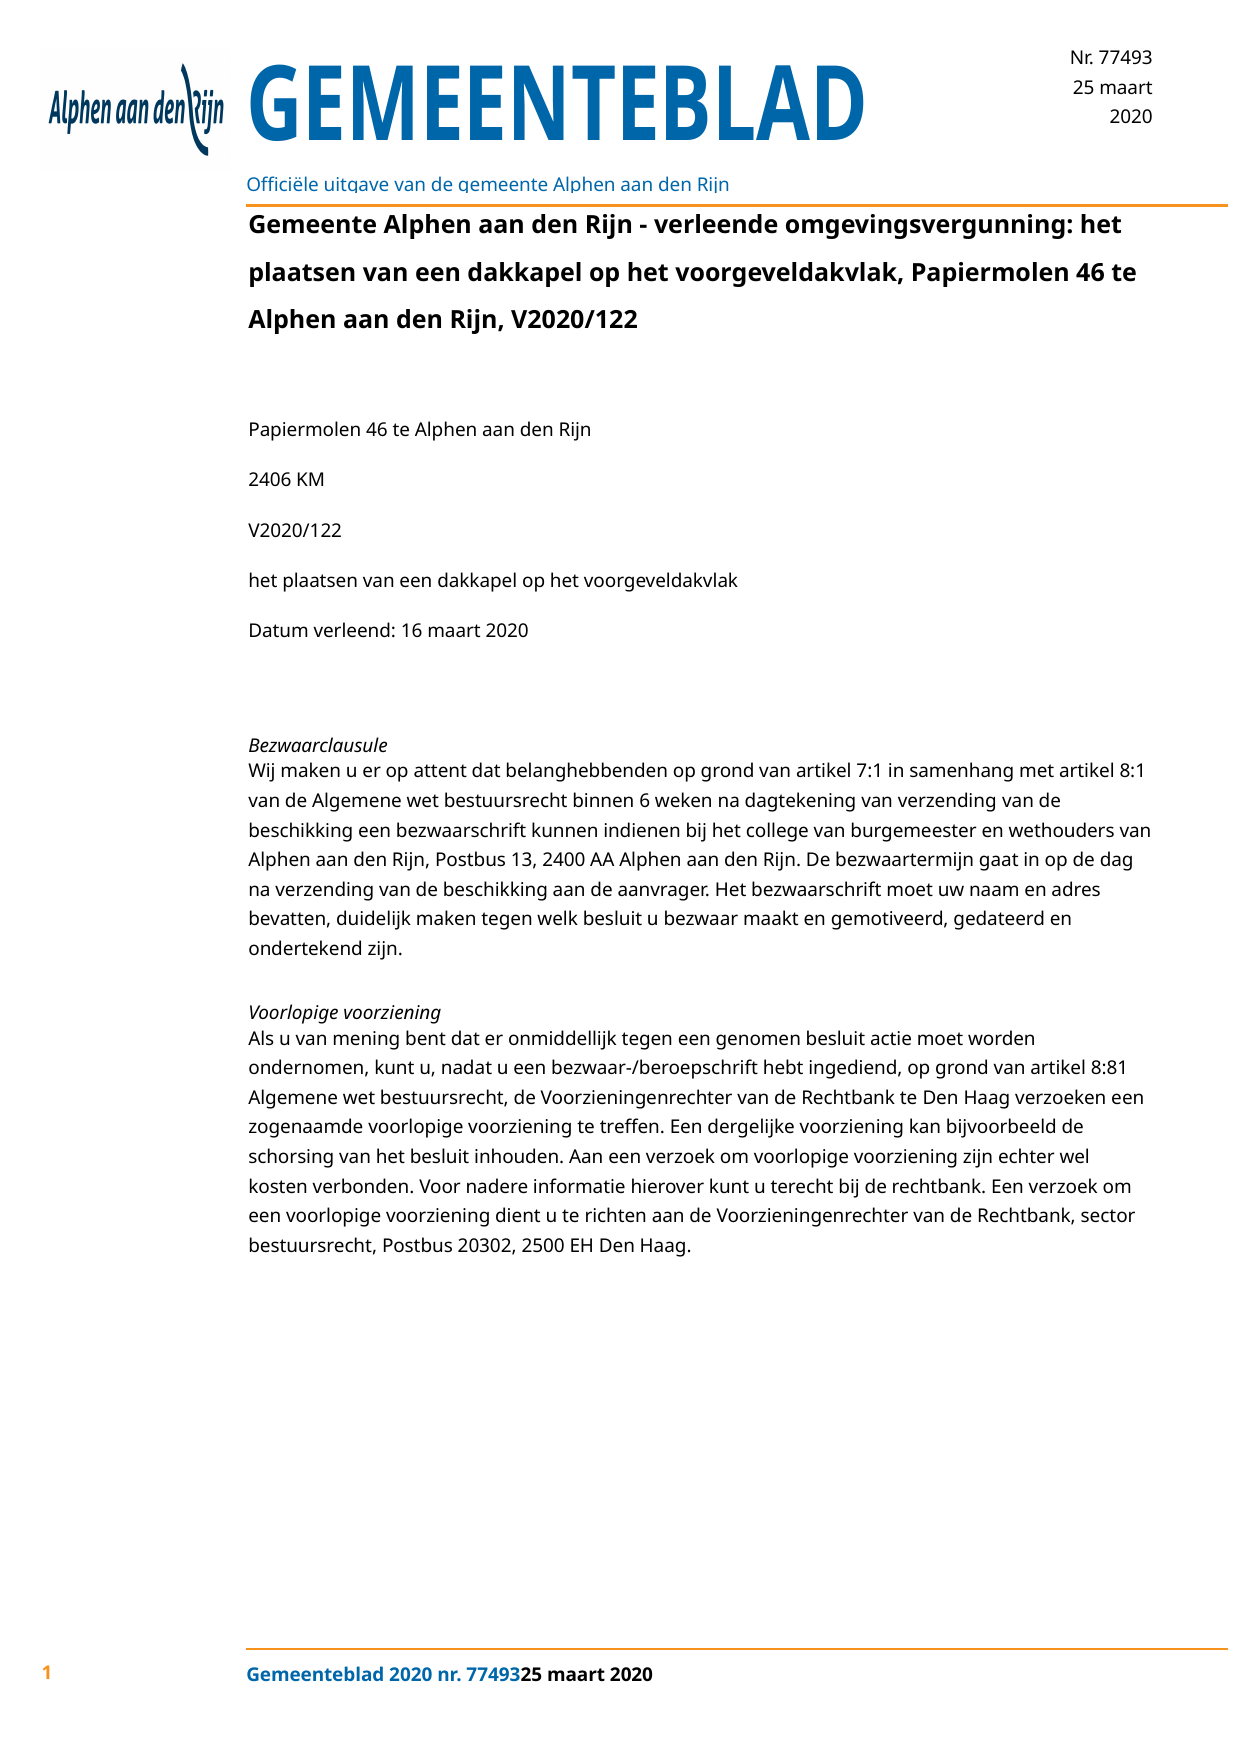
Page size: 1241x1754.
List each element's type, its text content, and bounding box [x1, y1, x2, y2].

text Voorlopige voorziening [248, 999, 1152, 1025]
text 2406 KM [248, 466, 1152, 492]
text Papiermolen 46 te Alphen aan den Rijn [248, 416, 1152, 442]
text Als u van mening bent dat er onmiddellijk tegen een genomen besluit actie moet worden ondernomen, kunt u, nadat u een bezwaar-/beroepschrift hebt ingediend, op grond van artikel 8:81 Algemene wet bestuursrecht, de Voorzieningenrechter van de Rechtbank te Den Haag verzoeken een zogenaamde voorlopige voorziening te treffen. Een dergelijke voorziening kan bijvoorbeeld de schorsing van het besluit inhouden. Aan een verzoek om voorlopige voorziening zijn echter wel kosten verbonden. Voor nadere informatie hierover kunt u terecht bij de rechtbank. Een verzoek om een voorlopige voorziening dient u te richten aan de Voorzieningenrechter van de Rechtbank, sector bestuursrecht, Postbus 20302, 2500 EH Den Haag. [248, 1025, 1152, 1258]
picture [41, 47, 231, 172]
text Datum verleend: 16 maart 2020 [248, 618, 1152, 643]
text Bezwaarclausule [248, 732, 1152, 758]
text Gemeente Alphen aan den Rijn - verleende omgevingsvergunning: het plaatsen van een dakkapel op het voorgeveldakvlak, Papiermolen 46 te Alphen aan den Rijn, V2020/122 [248, 207, 1152, 336]
text het plaatsen van een dakkapel op het voorgeveldakvlak [248, 567, 1152, 593]
text V2020/122 [248, 517, 1152, 542]
text Wij maken u er op attent dat belanghebbenden op grond van artikel 7:1 in samenhang met artikel 8:1 van de Algemene wet bestuursrecht binnen 6 weken na dagtekening van verzending van de beschikking een bezwaarschrift kunnen indienen bij het college van burgemeester en wethouders van Alphen aan den Rijn, Postbus 13, 2400 AA Alphen aan den Rijn. De bezwaartermijn gaat in op de dag na verzending van de beschikking aan de aanvrager. Het bezwaarschrift moet uw naam en adres bevatten, duidelijk maken tegen welk besluit u bezwaar maakt en gemotiveerd, gedateerd en ondertekend zijn. [248, 758, 1152, 961]
